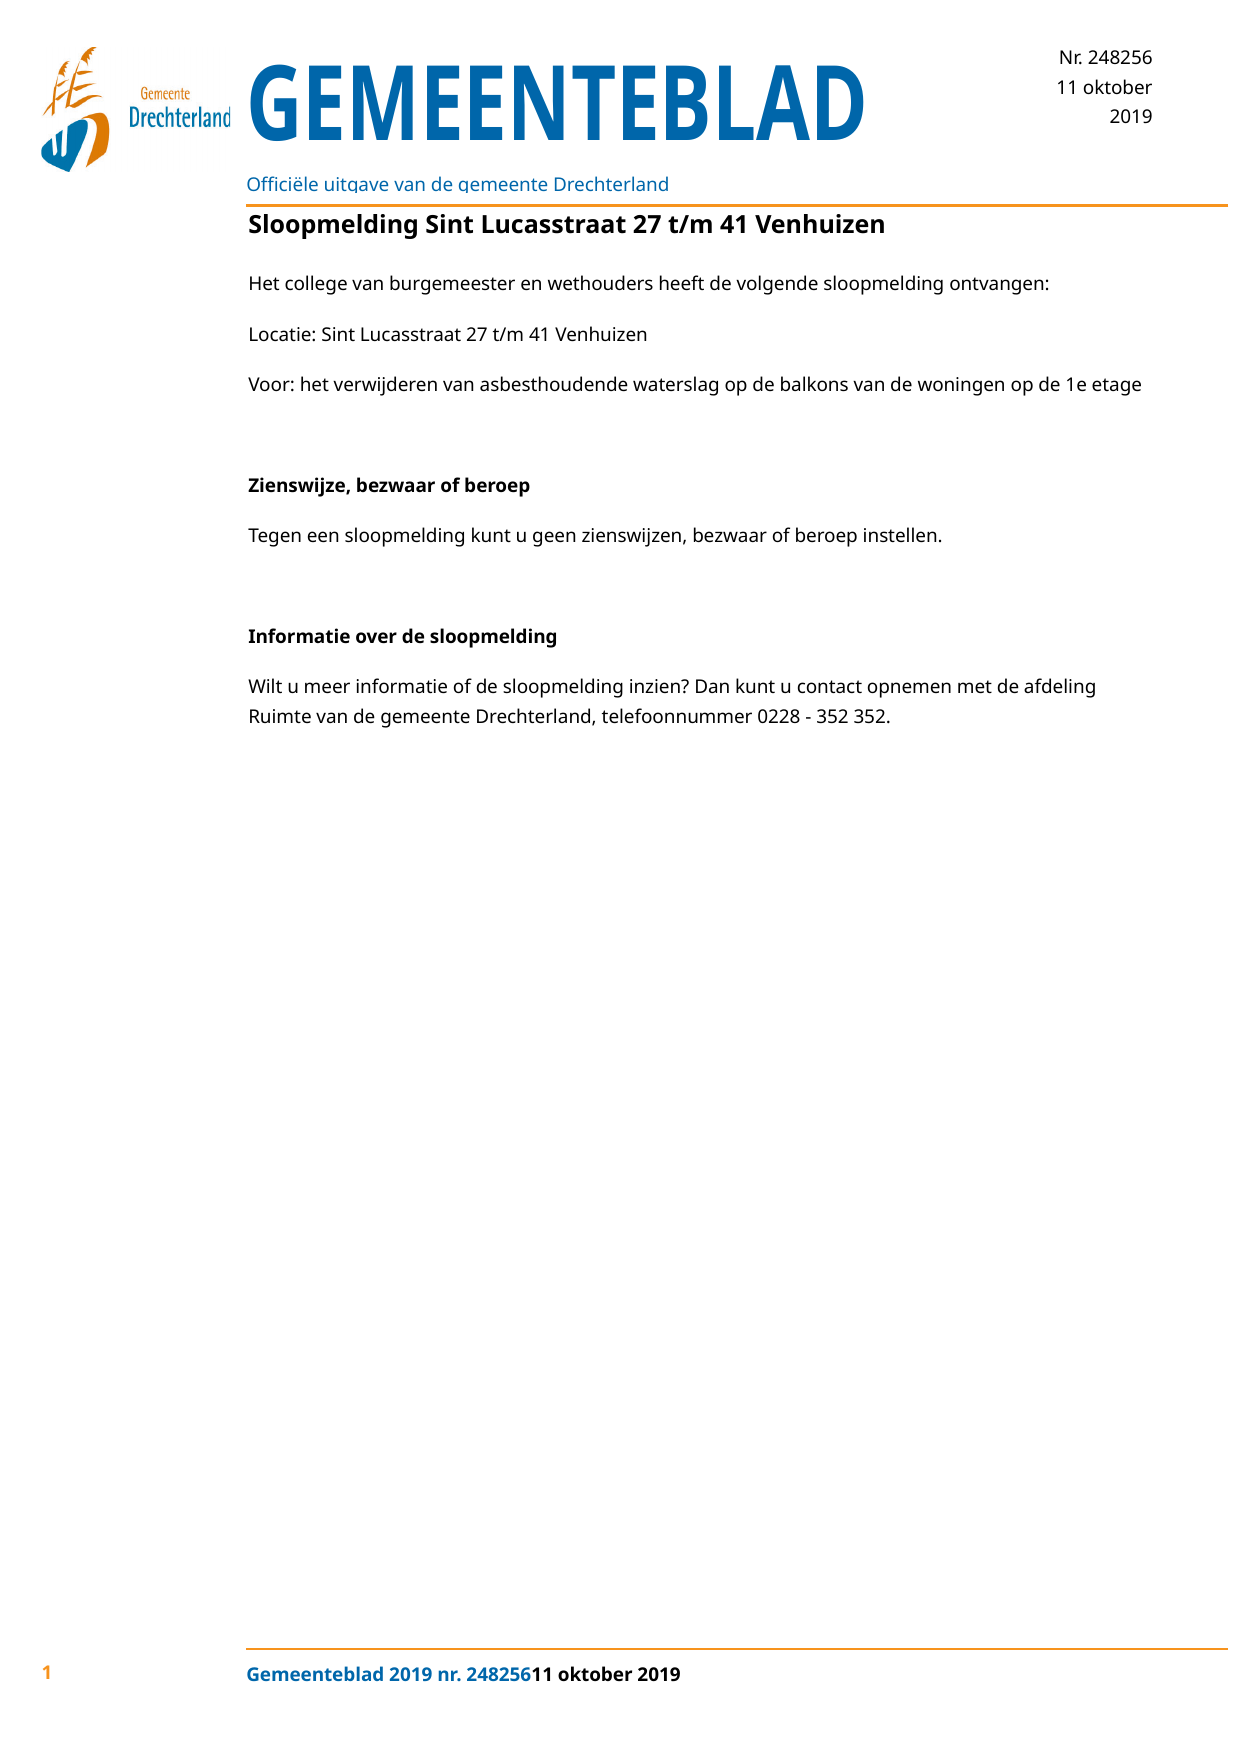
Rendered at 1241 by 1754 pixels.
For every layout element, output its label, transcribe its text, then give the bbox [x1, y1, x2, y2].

text Voor: het verwijderen van asbesthoudende waterslag op de balkons van de woningen op de 1e etage [248, 371, 1152, 397]
text Locatie: Sint Lucasstraat 27 t/m 41 Venhuizen [248, 321, 1152, 346]
text Sloopmelding Sint Lucasstraat 27 t/m 41 Venhuizen [248, 207, 1152, 241]
text Informatie over de sloopmelding [248, 623, 1152, 649]
picture [226, 115, 231, 124]
text Wilt u meer informatie of de sloopmelding inzien? Dan kunt u contact opnemen met de afdeling Ruimte van de gemeente Drechterland, telefoonnummer 0228 - 352 352. [248, 674, 1152, 729]
picture [41, 47, 231, 172]
text Het college van burgemeester en wethouders heeft de volgende sloopmelding ontvangen: [248, 270, 1152, 296]
picture [41, 158, 64, 172]
text Zienswijze, bezwaar of beroep [248, 472, 1152, 498]
text Tegen een sloopmelding kunt u geen zienswijzen, bezwaar of beroep instellen. [248, 522, 1152, 548]
